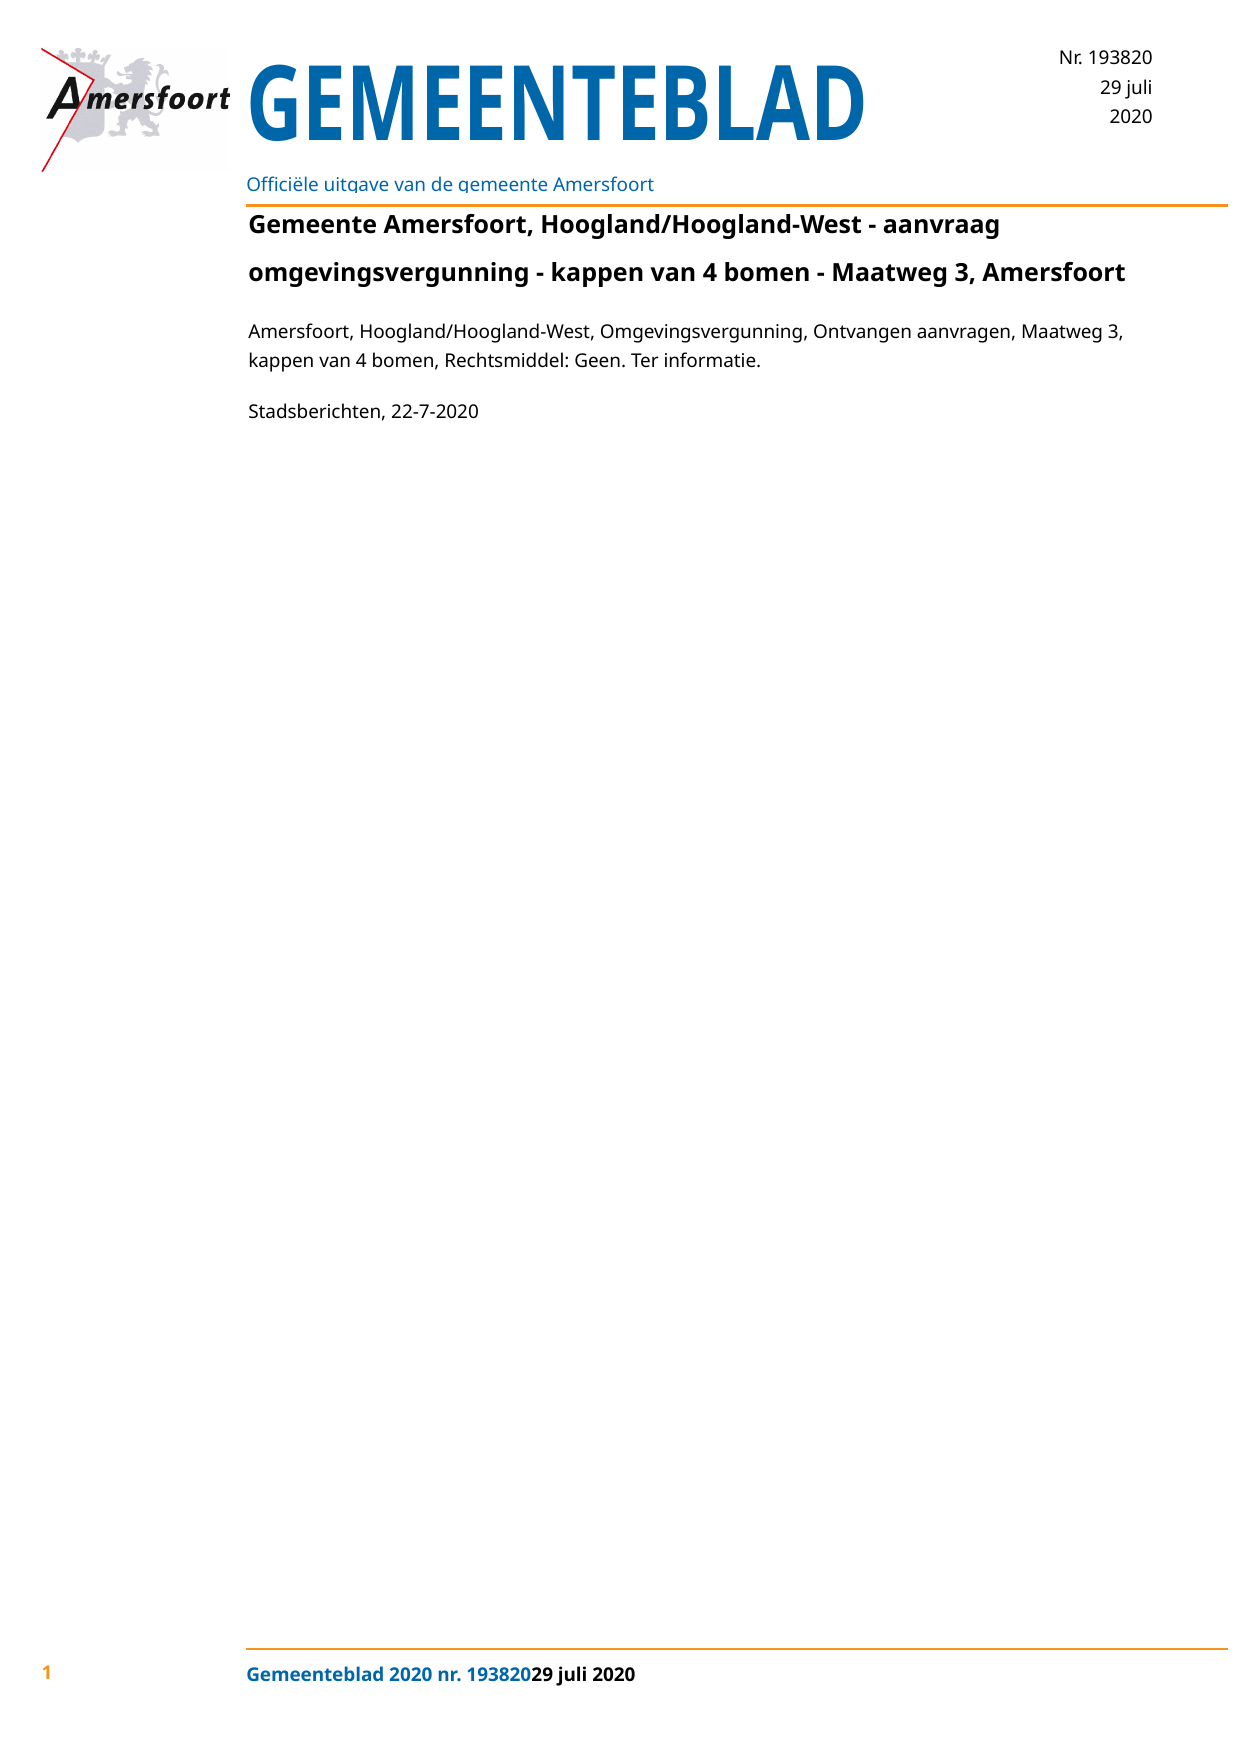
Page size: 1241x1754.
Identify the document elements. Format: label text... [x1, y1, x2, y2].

picture [41, 47, 231, 172]
text Gemeente Amersfoort, Hoogland/Hoogland-West - aanvraag omgevingsvergunning - kappen van 4 bomen - Maatweg 3, Amersfoort [248, 207, 1152, 288]
text Amersfoort, Hoogland/Hoogland-West, Omgevingsvergunning, Ontvangen aanvragen, Maatweg 3, kappen van 4 bomen, Rechtsmiddel: Geen. Ter informatie. [248, 318, 1152, 373]
text Stadsberichten, 22-7-2020 [248, 398, 1152, 424]
